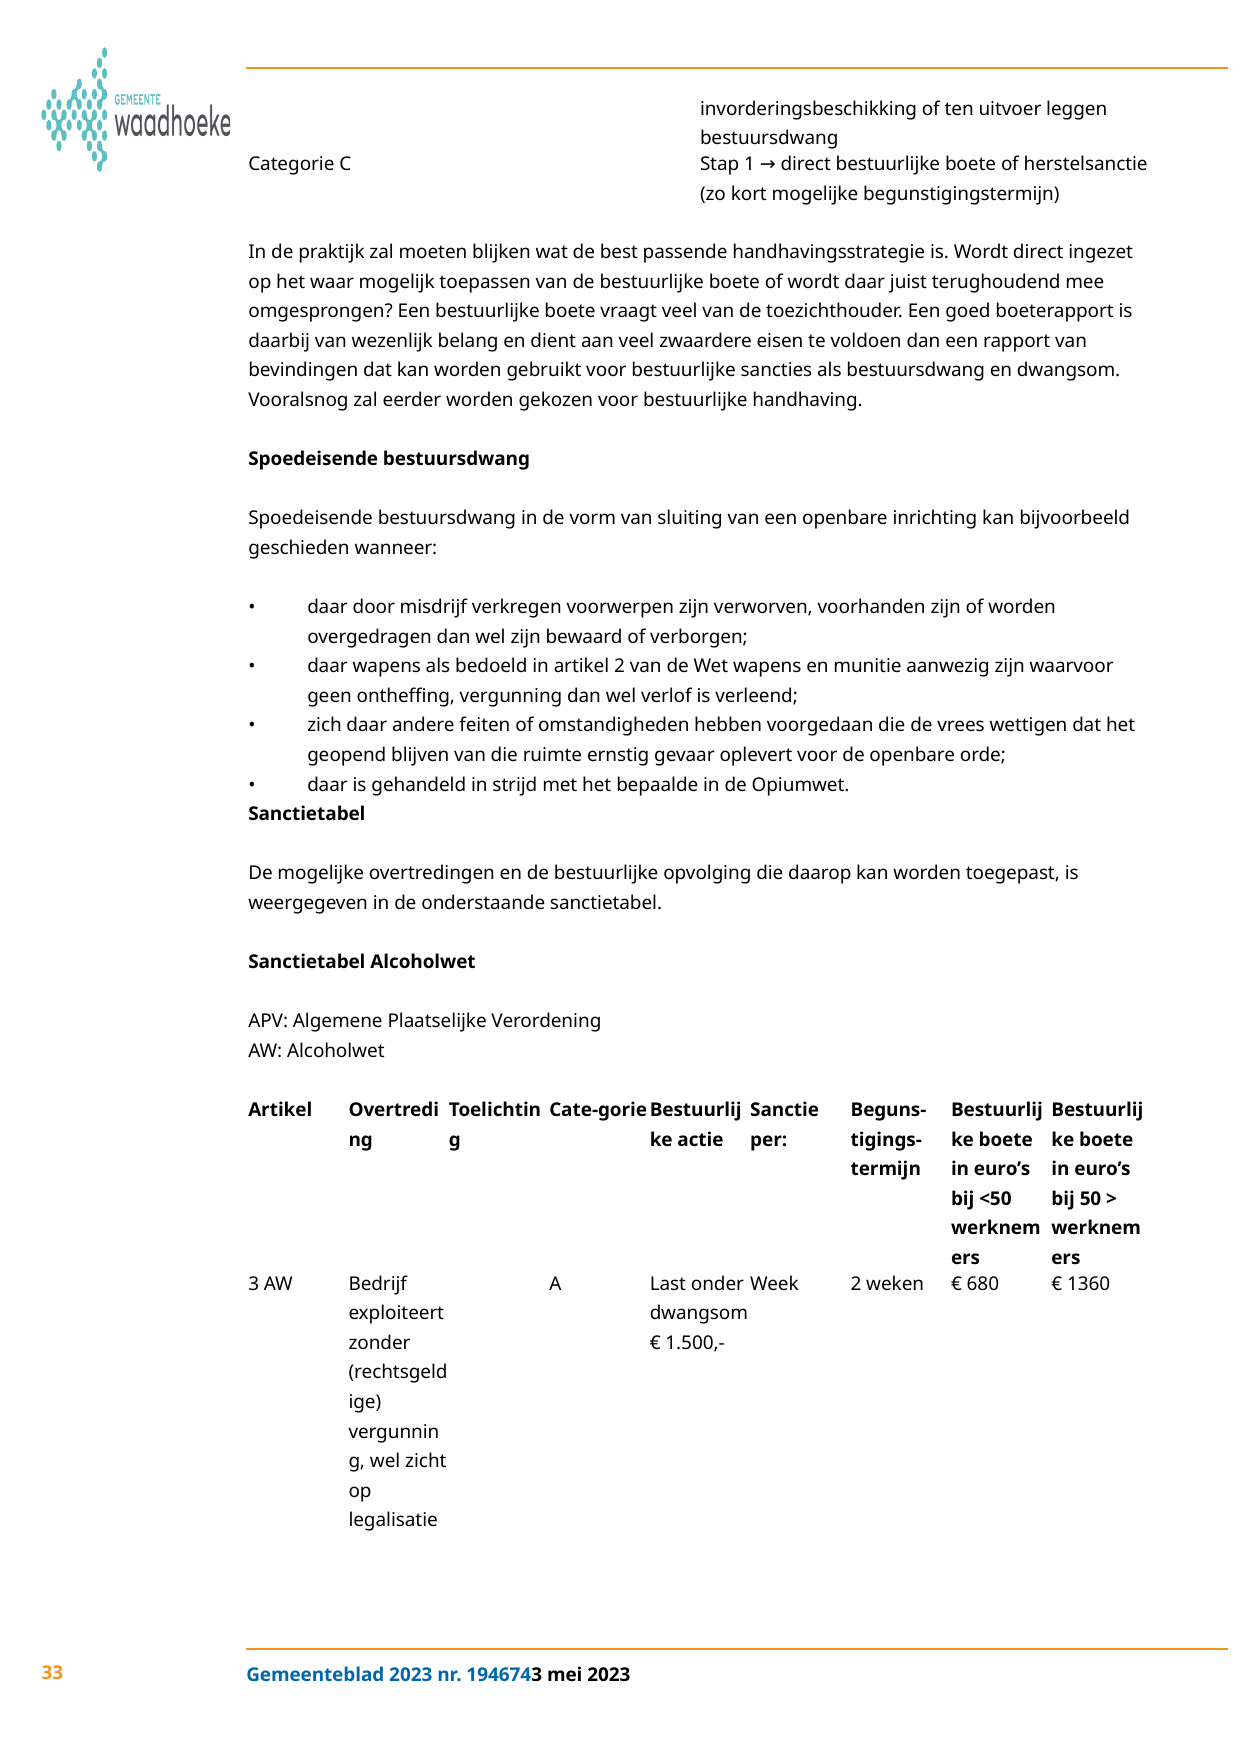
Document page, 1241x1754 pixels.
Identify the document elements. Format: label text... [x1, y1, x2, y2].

table_cell [248, 95, 700, 150]
table_header Bestuurlijke boete in euro’s bij 50 > werknemers [1051, 1096, 1152, 1270]
text AW: Alcoholwet [248, 1037, 1152, 1063]
text Sanctietabel [248, 800, 1152, 826]
table_header Overtreding [348, 1096, 449, 1270]
table_header Bestuurlijke boete in euro’s bij <50 werknemers [951, 1096, 1051, 1270]
list zich daar andere feiten of omstandigheden hebben voorgedaan die de vrees wettigen dat het geopend blijven van die ruimte ernstig gevaar oplevert voor de openbare orde; [248, 712, 1152, 767]
text Sanctietabel Alcoholwet [248, 948, 1152, 974]
table_cell € 1360 [1051, 1270, 1152, 1532]
picture [41, 47, 231, 172]
table_header Toelichting [449, 1096, 549, 1270]
table_header Cate-gorie [549, 1096, 649, 1270]
text Spoedeisende bestuursdwang [248, 445, 1152, 471]
text In de praktijk zal moeten blijken wat de best passende handhavingsstrategie is. Wordt direct ingezet op het waar mogelijk toepassen van de bestuurlijke boete of wordt daar juist terughoudend mee omgesprongen? Een bestuurlijke boete vraagt veel van de toezichthouder. Een goed boeterapport is daarbij van wezenlijk belang en dient aan veel zwaardere eisen te voldoen dan een rapport van bevindingen dat kan worden gebruikt voor bestuurlijke sancties als bestuursdwang en dwangsom. Vooralsnog zal eerder worden gekozen voor bestuurlijke handhaving. [248, 238, 1152, 412]
text De mogelijke overtredingen en de bestuurlijke opvolging die daarop kan worden toegepast, is weergegeven in de onderstaande sanctietabel. [248, 859, 1152, 915]
table_cell Categorie C [248, 150, 700, 205]
table_header Artikel [248, 1096, 348, 1270]
table_header Sanctie per: [750, 1096, 850, 1270]
table_header Bestuurlijke actie [650, 1096, 750, 1270]
table_cell [449, 1270, 549, 1532]
table_cell Stap 1 → direct bestuurlijke boete of herstelsanctie (zo kort mogelijke begunstigingstermijn) [700, 150, 1152, 205]
text APV: Algemene Plaatselijke Verordening [248, 1007, 1152, 1033]
table_cell Bedrijf exploiteert zonder (rechtsgeldige) vergunning, wel zicht op legalisatie [348, 1270, 449, 1532]
table_cell Week [750, 1270, 850, 1532]
list daar wapens als bedoeld in artikel 2 van de Wet wapens en munitie aanwezig zijn waarvoor geen ontheffing, vergunning dan wel verlof is verleend; [248, 652, 1152, 708]
table_cell 3 AW [248, 1270, 348, 1532]
table_cell € 680 [951, 1270, 1051, 1532]
table_cell invorderingsbeschikking of ten uitvoer leggen bestuursdwang [700, 95, 1152, 150]
table_header Beguns-tigings-termijn [850, 1096, 951, 1270]
list daar is gehandeld in strijd met het bepaalde in de Opiumwet. [248, 771, 1152, 796]
list daar door misdrijf verkregen voorwerpen zijn verworven, voorhanden zijn of worden overgedragen dan wel zijn bewaard of verborgen; [248, 593, 1152, 648]
table_cell 2 weken [850, 1270, 951, 1532]
table_cell Last onder dwangsom € 1.500,- [650, 1270, 750, 1532]
table_cell A [549, 1270, 649, 1532]
text Spoedeisende bestuursdwang in de vorm van sluiting van een openbare inrichting kan bijvoorbeeld geschieden wanneer: [248, 504, 1152, 560]
